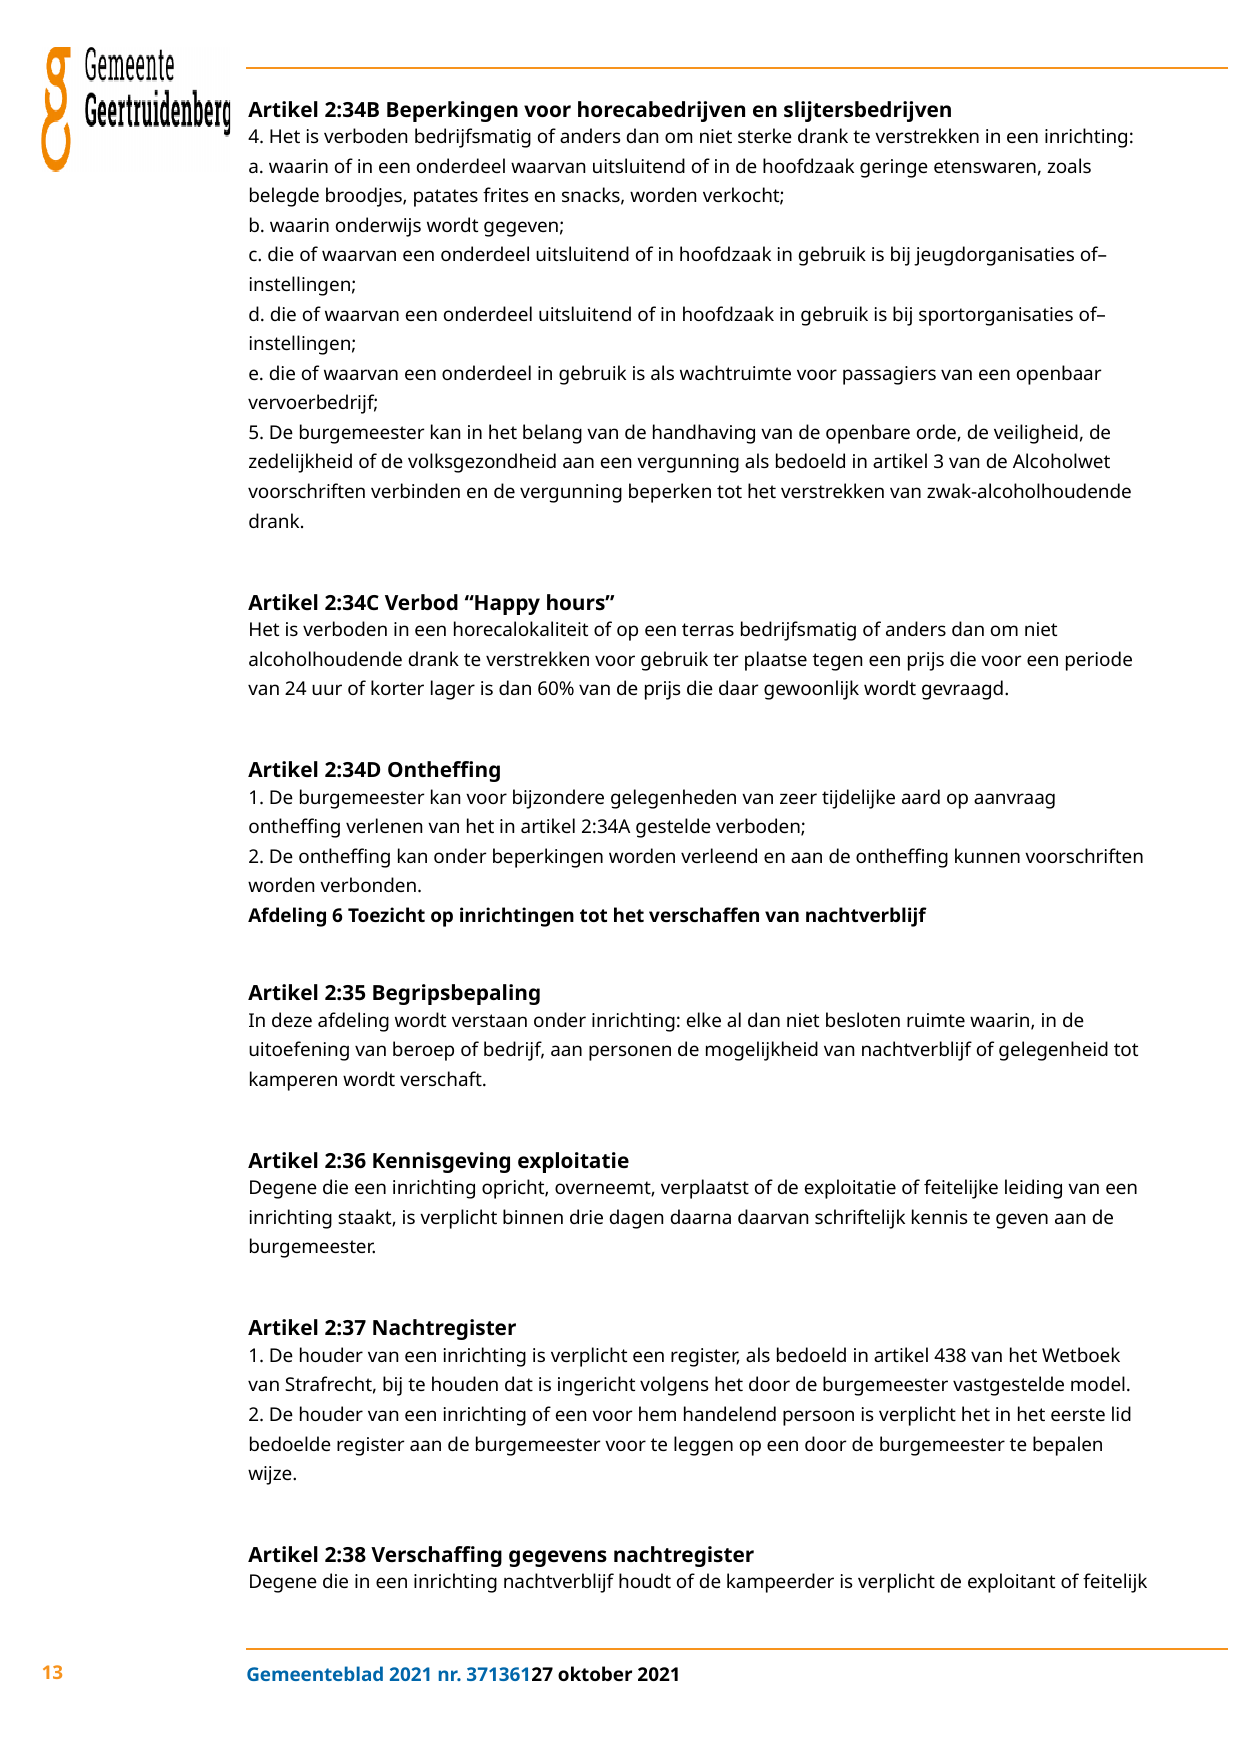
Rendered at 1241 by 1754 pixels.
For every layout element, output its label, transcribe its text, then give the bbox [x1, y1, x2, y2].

text 5. De burgemeester kan in het belang van de handhaving van de openbare orde, de veiligheid, de zedelijkheid of de volksgezondheid aan een vergunning als bedoeld in artikel 3 van de Alcoholwet voorschriften verbinden en de vergunning beperken tot het verstrekken van zwak-alcoholhoudende drank. [248, 419, 1152, 533]
text 2. De ontheffing kan onder beperkingen worden verleend en aan de ontheffing kunnen voorschriften worden verbonden. [248, 843, 1152, 898]
text c. die of waarvan een onderdeel uitsluitend of in hoofdzaak in gebruik is bij jeugdorganisaties of– instellingen; [248, 242, 1152, 297]
picture [41, 47, 231, 172]
text b. waarin onderwijs wordt gegeven; [248, 212, 1152, 238]
text Artikel 2:34D Ontheffing [248, 755, 1152, 784]
text e. die of waarvan een onderdeel in gebruik is als wachtruimte voor passagiers van een openbaar vervoerbedrijf; [248, 360, 1152, 415]
text 1. De burgemeester kan voor bijzondere gelegenheden van zeer tijdelijke aard op aanvraag ontheffing verlenen van het in artikel 2:34A gestelde verboden; [248, 784, 1152, 839]
text 4. Het is verboden bedrijfsmatig of anders dan om niet sterke drank te verstrekken in een inrichting: [248, 123, 1152, 149]
text Artikel 2:35 Begripsbepaling [248, 978, 1152, 1007]
text Afdeling 6 Toezicht op inrichtingen tot het verschaffen van nachtverblijf [248, 902, 1152, 928]
text In deze afdeling wordt verstaan onder inrichting: elke al dan niet besloten ruimte waarin, in de uitoefening van beroep of bedrijf, aan personen de mogelijkheid van nachtverblijf of gelegenheid tot kamperen wordt verschaft. [248, 1007, 1152, 1092]
text Artikel 2:37 Nachtregister [248, 1313, 1152, 1342]
text Artikel 2:34B Beperkingen voor horecabedrijven en slijtersbedrijven [248, 95, 1152, 123]
text Artikel 2:34C Verbod “Happy hours” [248, 588, 1152, 616]
text Artikel 2:36 Kennisgeving exploitatie [248, 1146, 1152, 1174]
text Degene die een inrichting opricht, overneemt, verplaatst of de exploitatie of feitelijke leiding van een inrichting staakt, is verplicht binnen drie dagen daarna daarvan schriftelijk kennis te geven aan de burgemeester. [248, 1174, 1152, 1259]
text 1. De houder van een inrichting is verplicht een register, als bedoeld in artikel 438 van het Wetboek van Strafrecht, bij te houden dat is ingericht volgens het door de burgemeester vastgestelde model. [248, 1342, 1152, 1397]
text Artikel 2:38 Verschaffing gegevens nachtregister [248, 1540, 1152, 1569]
text a. waarin of in een onderdeel waarvan uitsluitend of in de hoofdzaak geringe etenswaren, zoals belegde broodjes, patates frites en snacks, worden verkocht; [248, 153, 1152, 208]
text d. die of waarvan een onderdeel uitsluitend of in hoofdzaak in gebruik is bij sportorganisaties of– instellingen; [248, 301, 1152, 356]
text Het is verboden in een horecalokaliteit of op een terras bedrijfsmatig of anders dan om niet alcoholhoudende drank te verstrekken voor gebruik ter plaatse tegen een prijs die voor een periode van 24 uur of korter lager is dan 60% van de prijs die daar gewoonlijk wordt gevraagd. [248, 616, 1152, 701]
text Degene die in een inrichting nachtverblijf houdt of de kampeerder is verplicht de exploitant of feitelijk [248, 1569, 1152, 1594]
text 2. De houder van een inrichting of een voor hem handelend persoon is verplicht het in het eerste lid bedoelde register aan de burgemeester voor te leggen op een door de burgemeester te bepalen wijze. [248, 1401, 1152, 1486]
